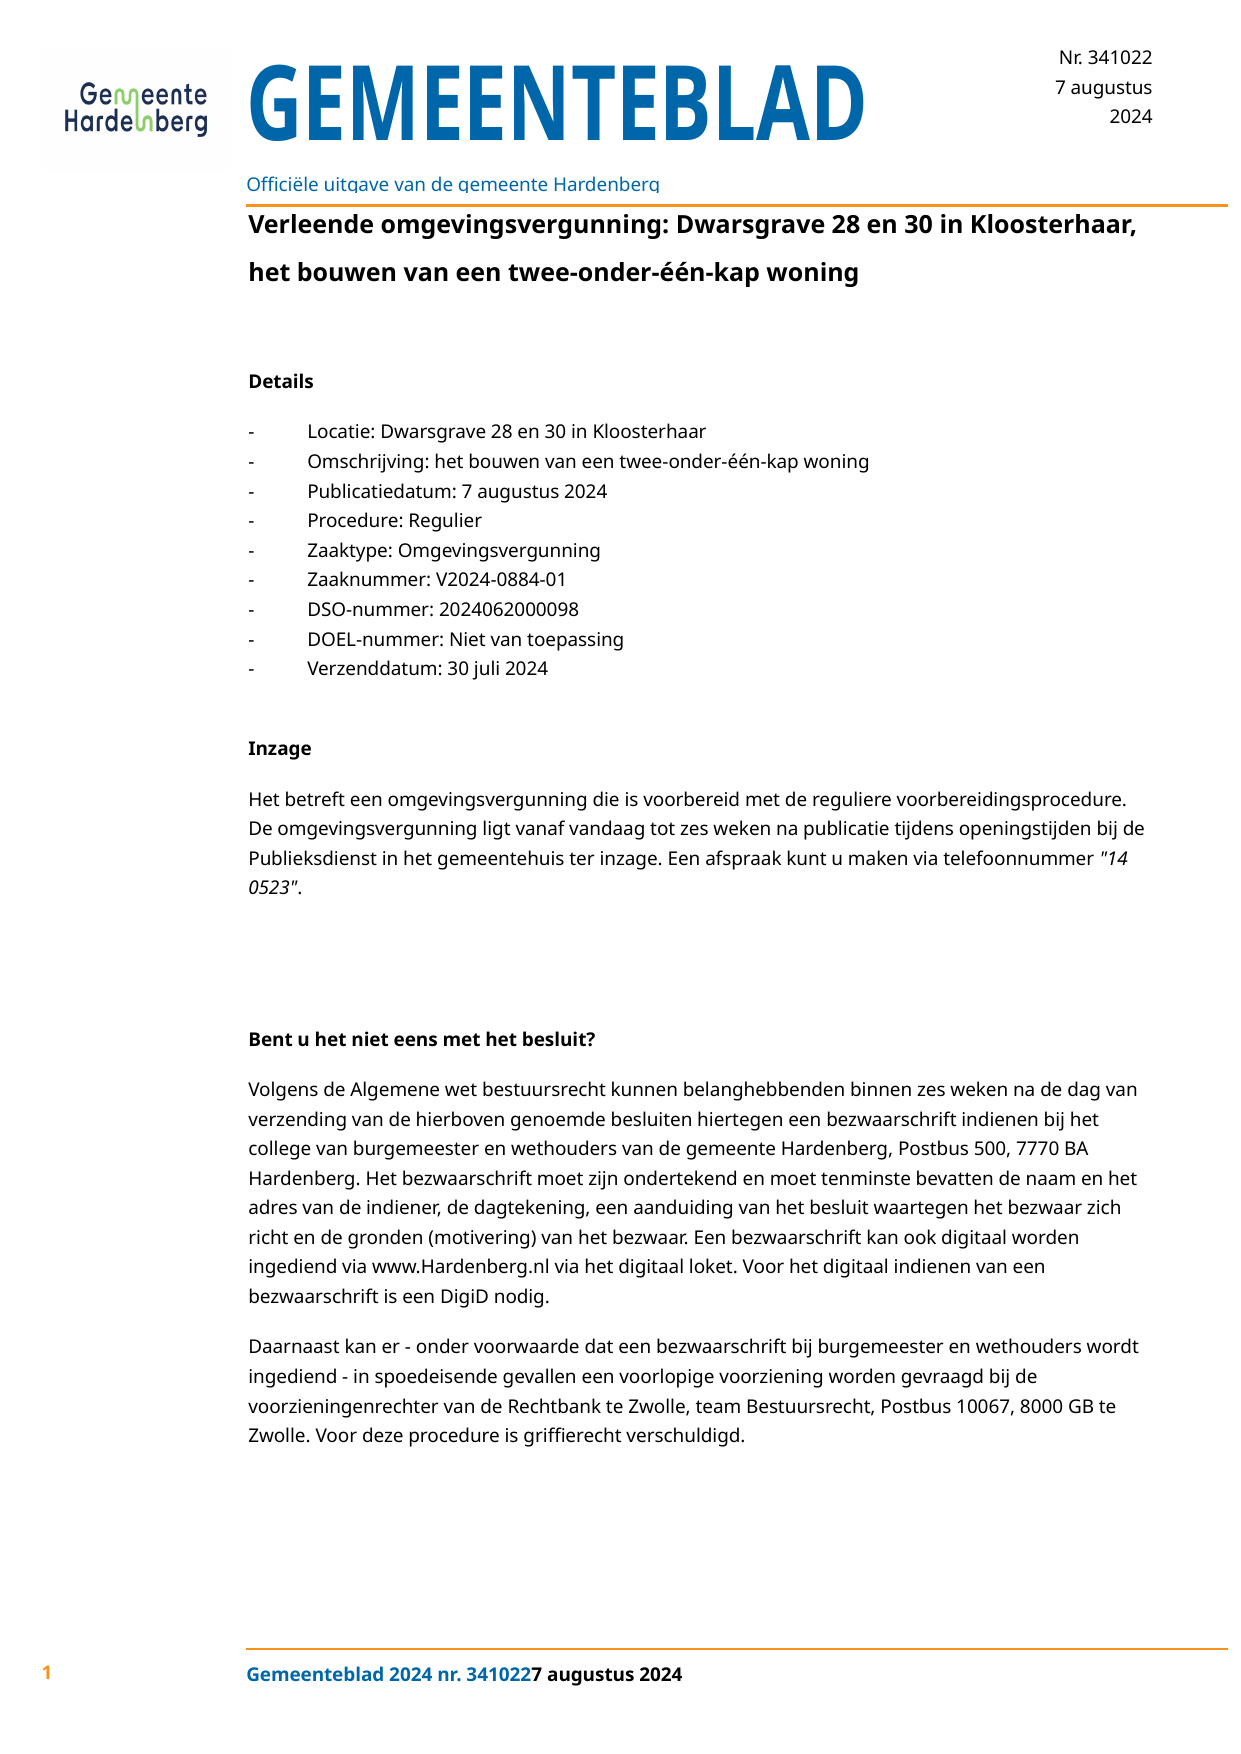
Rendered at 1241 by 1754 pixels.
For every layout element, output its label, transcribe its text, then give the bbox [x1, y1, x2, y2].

list Verzenddatum: 30 juli 2024 [248, 655, 1152, 681]
text Daarnaast kan er - onder voorwaarde dat een bezwaarschrift bij burgemeester en wethouders wordt ingediend - in spoedeisende gevallen een voorlopige voorziening worden gevraagd bij de voorzieningenrechter van de Rechtbank te Zwolle, team Bestuursrecht, Postbus 10067, 8000 GB te Zwolle. Voor deze procedure is griffierecht verschuldigd. [248, 1334, 1152, 1448]
list Zaaktype: Omgevingsvergunning [248, 537, 1152, 563]
text Bent u het niet eens met het besluit? [248, 1026, 1152, 1052]
list DOEL-nummer: Niet van toepassing [248, 626, 1152, 652]
list Procedure: Regulier [248, 507, 1152, 533]
list Locatie: Dwarsgrave 28 en 30 in Kloosterhaar [248, 419, 1152, 444]
text Inzage [248, 735, 1152, 761]
list Zaaknummer: V2024-0884-01 [248, 567, 1152, 592]
text Details [248, 368, 1152, 394]
picture [41, 47, 231, 172]
list DSO-nummer: 2024062000098 [248, 596, 1152, 622]
text Het betreft een omgevingsvergunning die is voorbereid met de reguliere voorbereidingsprocedure. De omgevingsvergunning ligt vanaf vandaag tot zes weken na publicatie tijdens openingstijden bij de Publieksdienst in het gemeentehuis ter inzage. Een afspraak kunt u maken via telefoonnummer "14 0523". [248, 786, 1152, 900]
list Publicatiedatum: 7 augustus 2024 [248, 478, 1152, 504]
text Verleende omgevingsvergunning: Dwarsgrave 28 en 30 in Kloosterhaar, het bouwen van een twee-onder-één-kap woning [248, 207, 1152, 288]
list Omschrijving: het bouwen van een twee-onder-één-kap woning [248, 448, 1152, 474]
text Volgens de Algemene wet bestuursrecht kunnen belanghebbenden binnen zes weken na de dag van verzending van de hierboven genoemde besluiten hiertegen een bezwaarschrift indienen bij het college van burgemeester en wethouders van de gemeente Hardenberg, Postbus 500, 7770 BA Hardenberg. Het bezwaarschrift moet zijn ondertekend en moet tenminste bevatten de naam en het adres van de indiener, de dagtekening, een aanduiding van het besluit waartegen het bezwaar zich richt en de gronden (motivering) van het bezwaar. Een bezwaarschrift kan ook digitaal worden ingediend via www.Hardenberg.nl via het digitaal loket. Voor het digitaal indienen van een bezwaarschrift is een DigiD nodig. [248, 1076, 1152, 1309]
